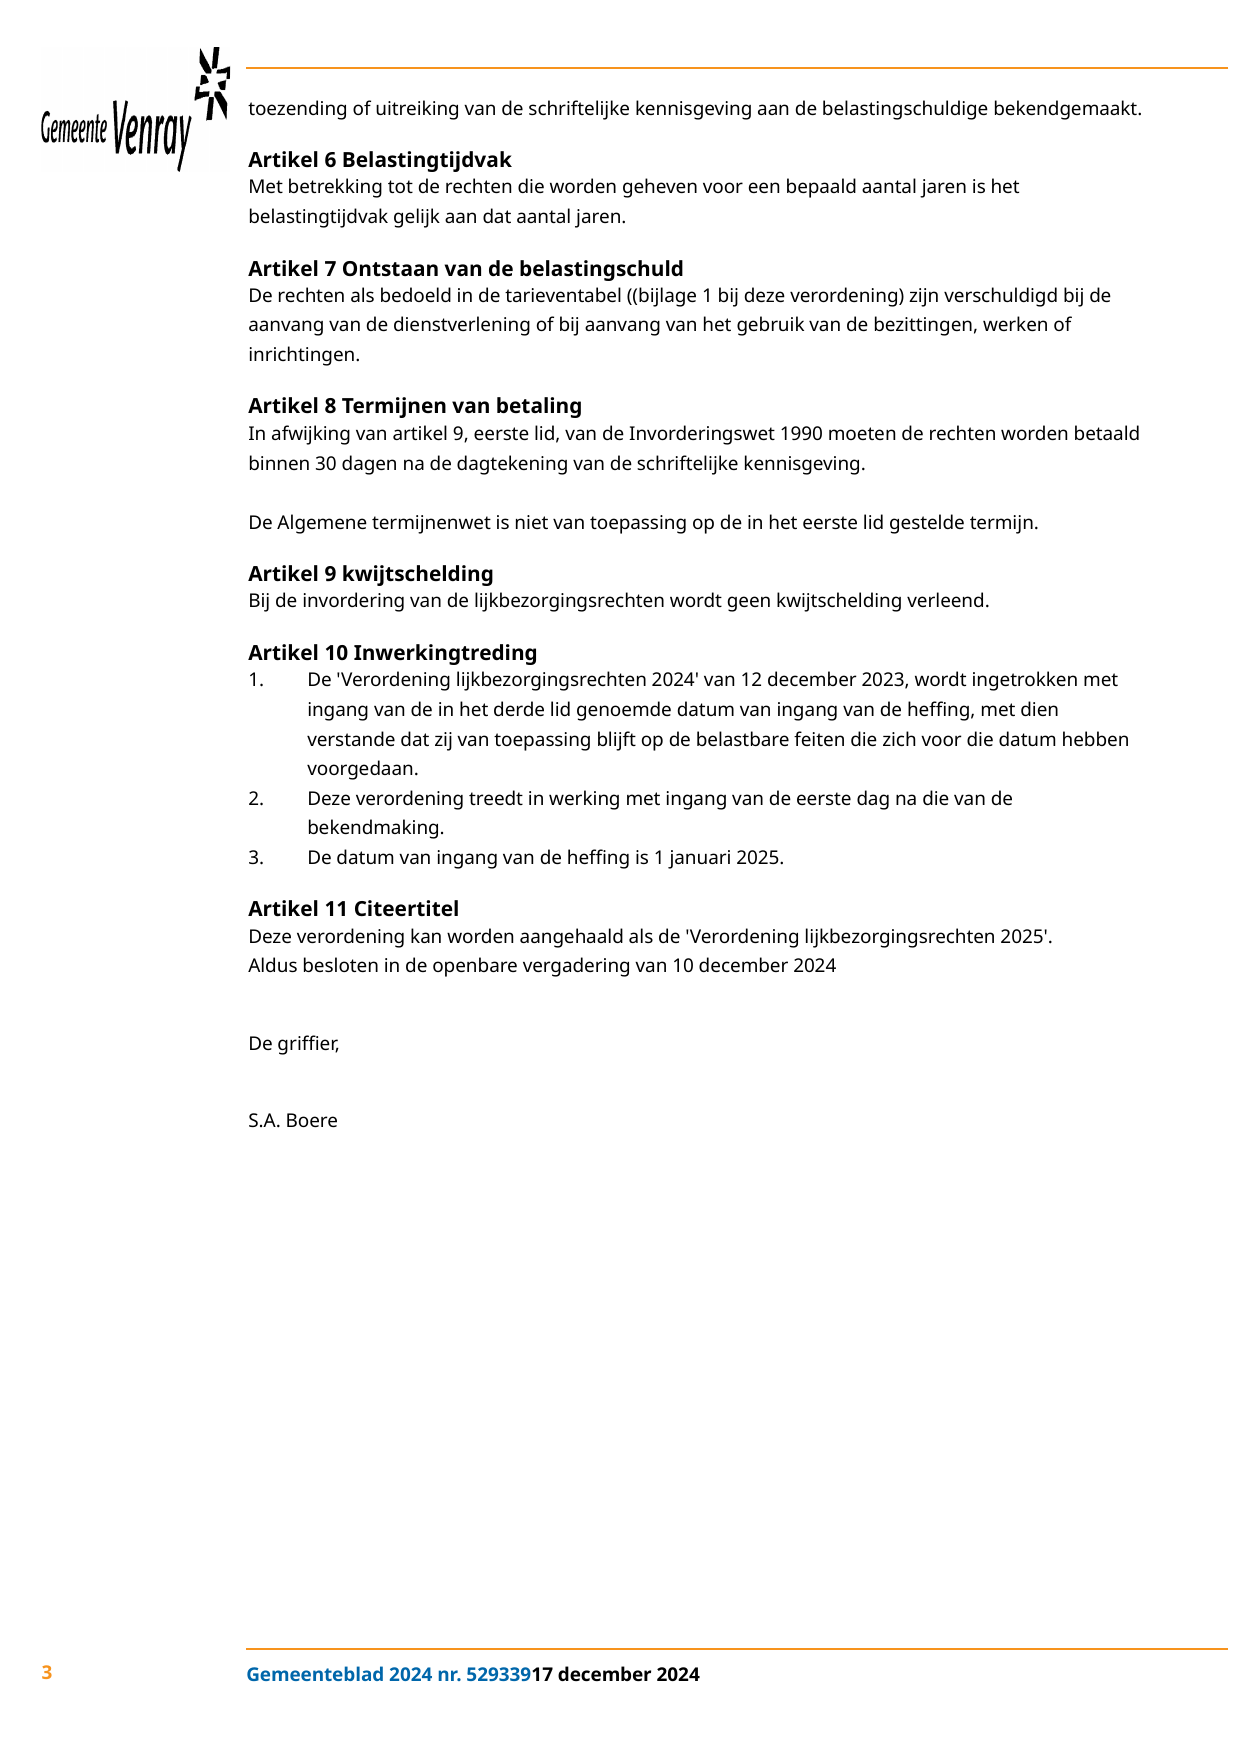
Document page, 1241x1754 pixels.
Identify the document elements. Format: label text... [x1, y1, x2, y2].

picture [41, 47, 231, 172]
text Deze verordening kan worden aangehaald als de 'Verordening lijkbezorgingsrechten 2025'. [248, 923, 1152, 949]
list De datum van ingang van de heffing is 1 januari 2025. [248, 844, 1152, 870]
text De rechten als bedoeld in de tarieventabel ((bijlage 1 bij deze verordening) zijn verschuldigd bij de aanvang van de dienstverlening of bij aanvang van het gebruik van de bezittingen, werken of inrichtingen. [248, 282, 1152, 367]
text Aldus besloten in de openbare vergadering van 10 december 2024 [248, 952, 1152, 978]
text De griffier, [248, 1030, 1152, 1055]
list De 'Verordening lijkbezorgingsrechten 2024' van 12 december 2023, wordt ingetrokken met ingang van de in het derde lid genoemde datum van ingang van de heffing, met dien verstande dat zij van toepassing blijft op de belastbare feiten die zich voor die datum hebben voorgedaan. [248, 667, 1152, 781]
text Artikel 6 Belastingtijdvak [248, 145, 1152, 174]
text In afwijking van artikel 9, eerste lid, van de Invorderingswet 1990 moeten de rechten worden betaald binnen 30 dagen na de dagtekening van de schriftelijke kennisgeving. [248, 420, 1152, 475]
text Bij de invordering van de lijkbezorgingsrechten wordt geen kwijtschelding verleend. [248, 588, 1152, 613]
text Artikel 10 Inwerkingtreding [248, 638, 1152, 667]
text Artikel 8 Termijnen van betaling [248, 392, 1152, 420]
text toezending of uitreiking van de schriftelijke kennisgeving aan de belastingschuldige bekendgemaakt. [248, 95, 1152, 121]
list Deze verordening treedt in werking met ingang van de eerste dag na die van de bekendmaking. [248, 785, 1152, 840]
text S.A. Boere [248, 1107, 1152, 1133]
text Artikel 9 kwijtschelding [248, 559, 1152, 588]
text Met betrekking tot de rechten die worden geheven voor een bepaald aantal jaren is het belastingtijdvak gelijk aan dat aantal jaren. [248, 174, 1152, 229]
text Artikel 11 Citeertitel [248, 894, 1152, 923]
text Artikel 7 Ontstaan van de belastingschuld [248, 254, 1152, 282]
text De Algemene termijnenwet is niet van toepassing op de in het eerste lid gestelde termijn. [248, 509, 1152, 534]
